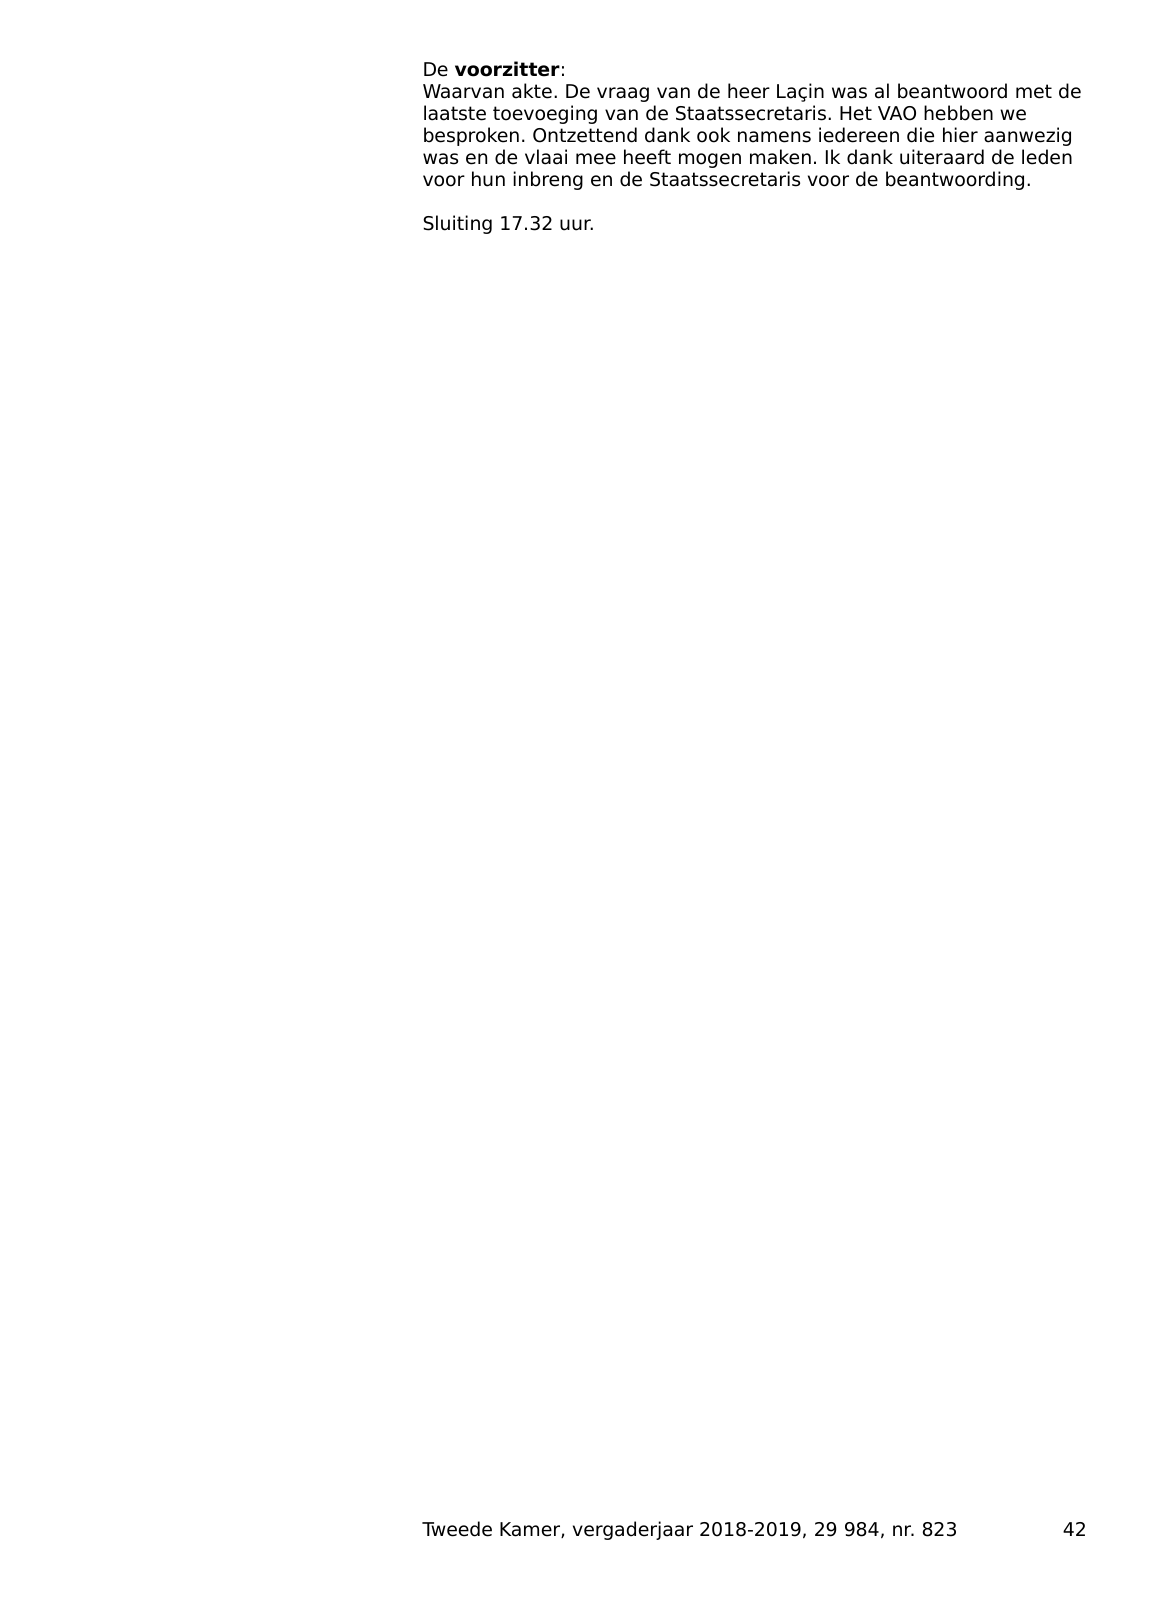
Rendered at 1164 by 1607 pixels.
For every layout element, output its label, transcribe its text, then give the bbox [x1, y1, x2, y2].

text Waarvan akte. De vraag van de heer Laçin was al beantwoord met de laatste toevoeging van de Staatssecretaris. Het VAO hebben we besproken. Ontzettend dank ook namens iedereen die hier aanwezig was en de vlaai mee heeft mogen maken. Ik dank uiteraard de leden voor hun inbreng en de Staatssecretaris voor de beantwoording. [422, 81, 1087, 191]
text De voorzitter: [422, 59, 1087, 81]
text Sluiting 17.32 uur. [422, 213, 1087, 235]
